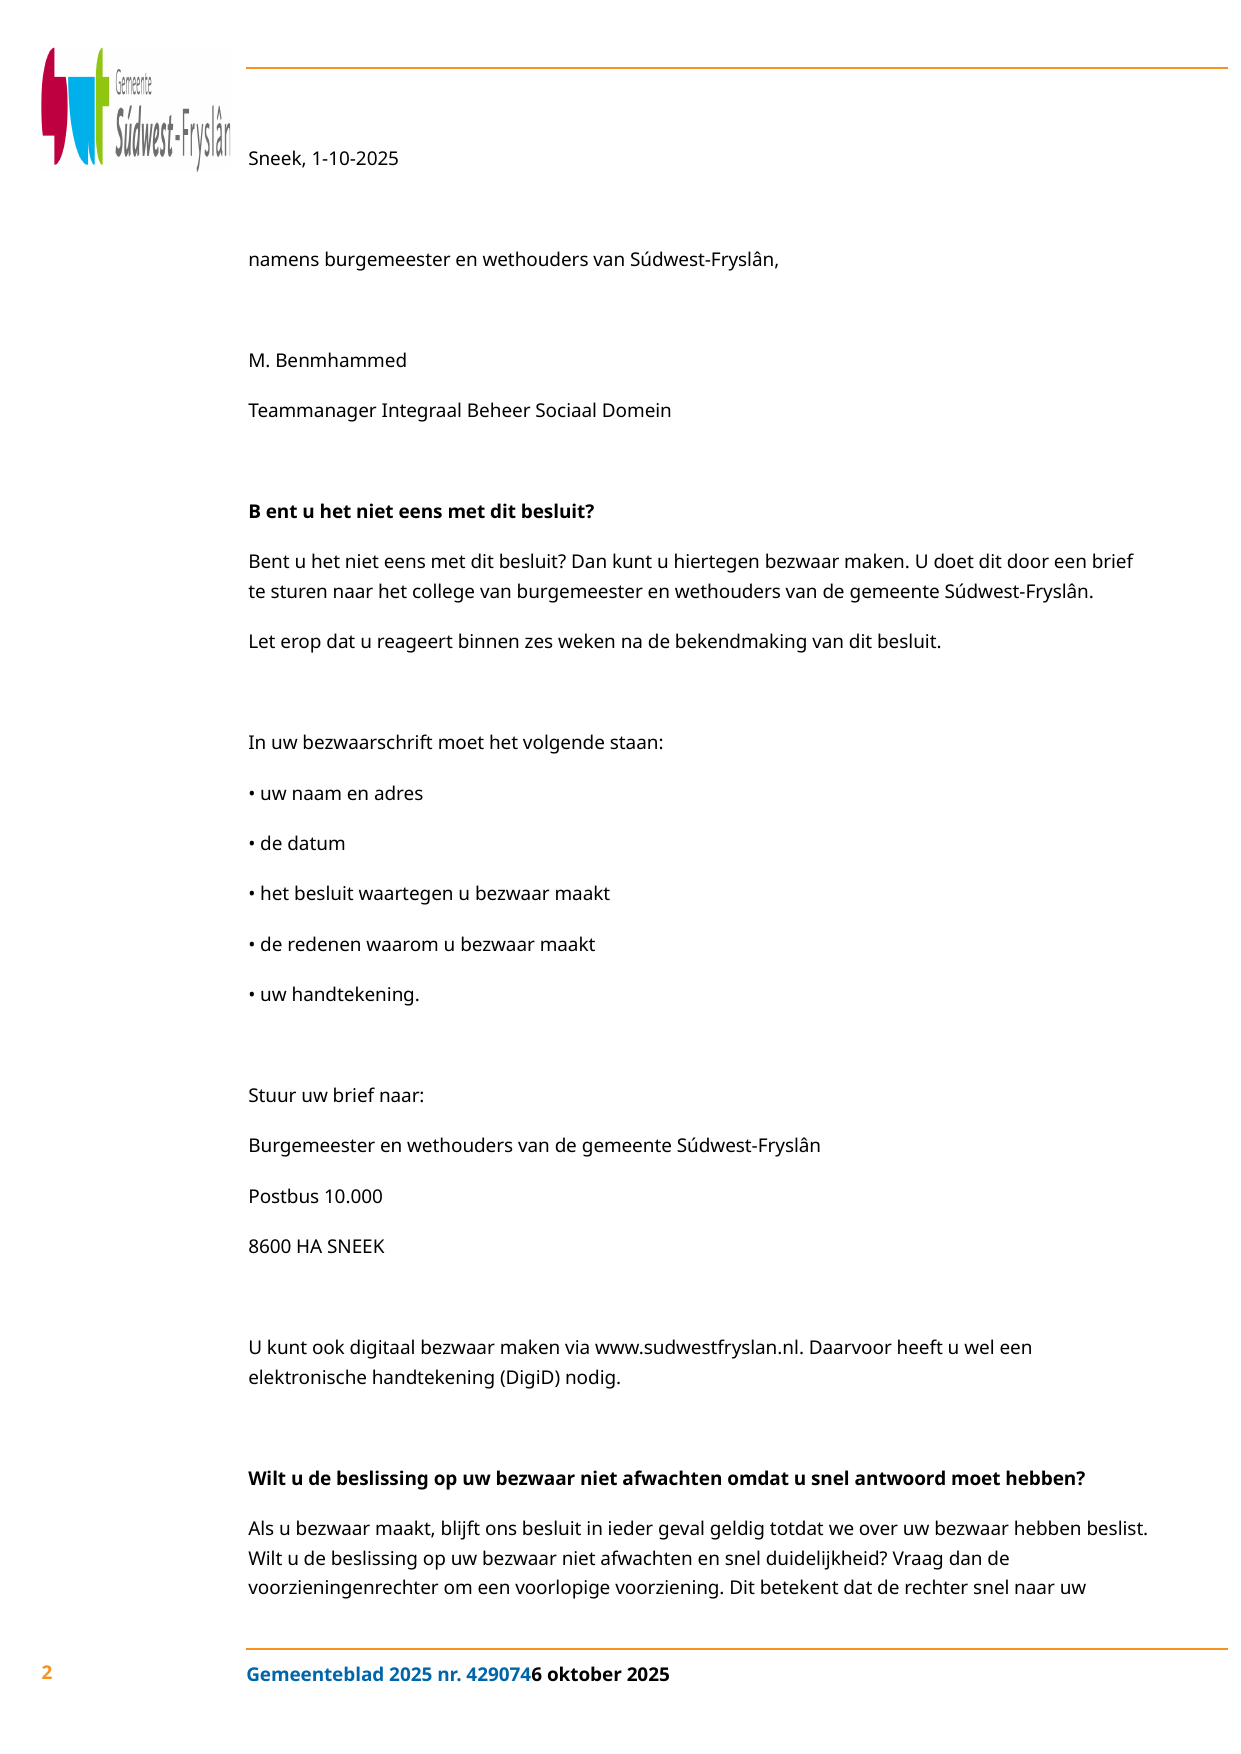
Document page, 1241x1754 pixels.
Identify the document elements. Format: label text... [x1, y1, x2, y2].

text Wilt u de beslissing op uw bezwaar niet afwachten omdat u snel antwoord moet hebben? [248, 1465, 1152, 1491]
text namens burgemeester en wethouders van Súdwest-Fryslân, [248, 246, 1152, 272]
text Bent u het niet eens met dit besluit? Dan kunt u hiertegen bezwaar maken. U doet dit door een brief te sturen naar het college van burgemeester en wethouders van de gemeente Súdwest-Fryslân. [248, 548, 1152, 604]
text In uw bezwaarschrift moet het volgende staan: [248, 729, 1152, 755]
text Teammanager Integraal Beheer Sociaal Domein [248, 397, 1152, 423]
text • de redenen waarom u bezwaar maakt [248, 931, 1152, 957]
text Stuur uw brief naar: [248, 1082, 1152, 1108]
text • uw handtekening. [248, 981, 1152, 1007]
text Sneek, 1-10-2025 [248, 145, 1152, 171]
text Postbus 10.000 [248, 1183, 1152, 1209]
picture [41, 47, 231, 172]
text B ent u het niet eens met dit besluit? [248, 498, 1152, 524]
text • het besluit waartegen u bezwaar maakt [248, 881, 1152, 906]
text 8600 HA SNEEK [248, 1233, 1152, 1259]
text U kunt ook digitaal bezwaar maken via www.sudwestfryslan.nl. Daarvoor heeft u wel een elektronische handtekening (DigiD) nodig. [248, 1334, 1152, 1390]
text Burgemeester en wethouders van de gemeente Súdwest-Fryslân [248, 1133, 1152, 1158]
text • uw naam en adres [248, 780, 1152, 806]
text Let erop dat u reageert binnen zes weken na de bekendmaking van dit besluit. [248, 628, 1152, 654]
text • de datum [248, 830, 1152, 856]
text Als u bezwaar maakt, blijft ons besluit in ieder geval geldig totdat we over uw bezwaar hebben beslist. Wilt u de beslissing op uw bezwaar niet afwachten en snel duidelijkheid? Vraag dan de voorzieningenrechter om een voorlopige voorziening. Dit betekent dat de rechter snel naar uw [248, 1515, 1152, 1600]
text M. Benmhammed [248, 347, 1152, 373]
